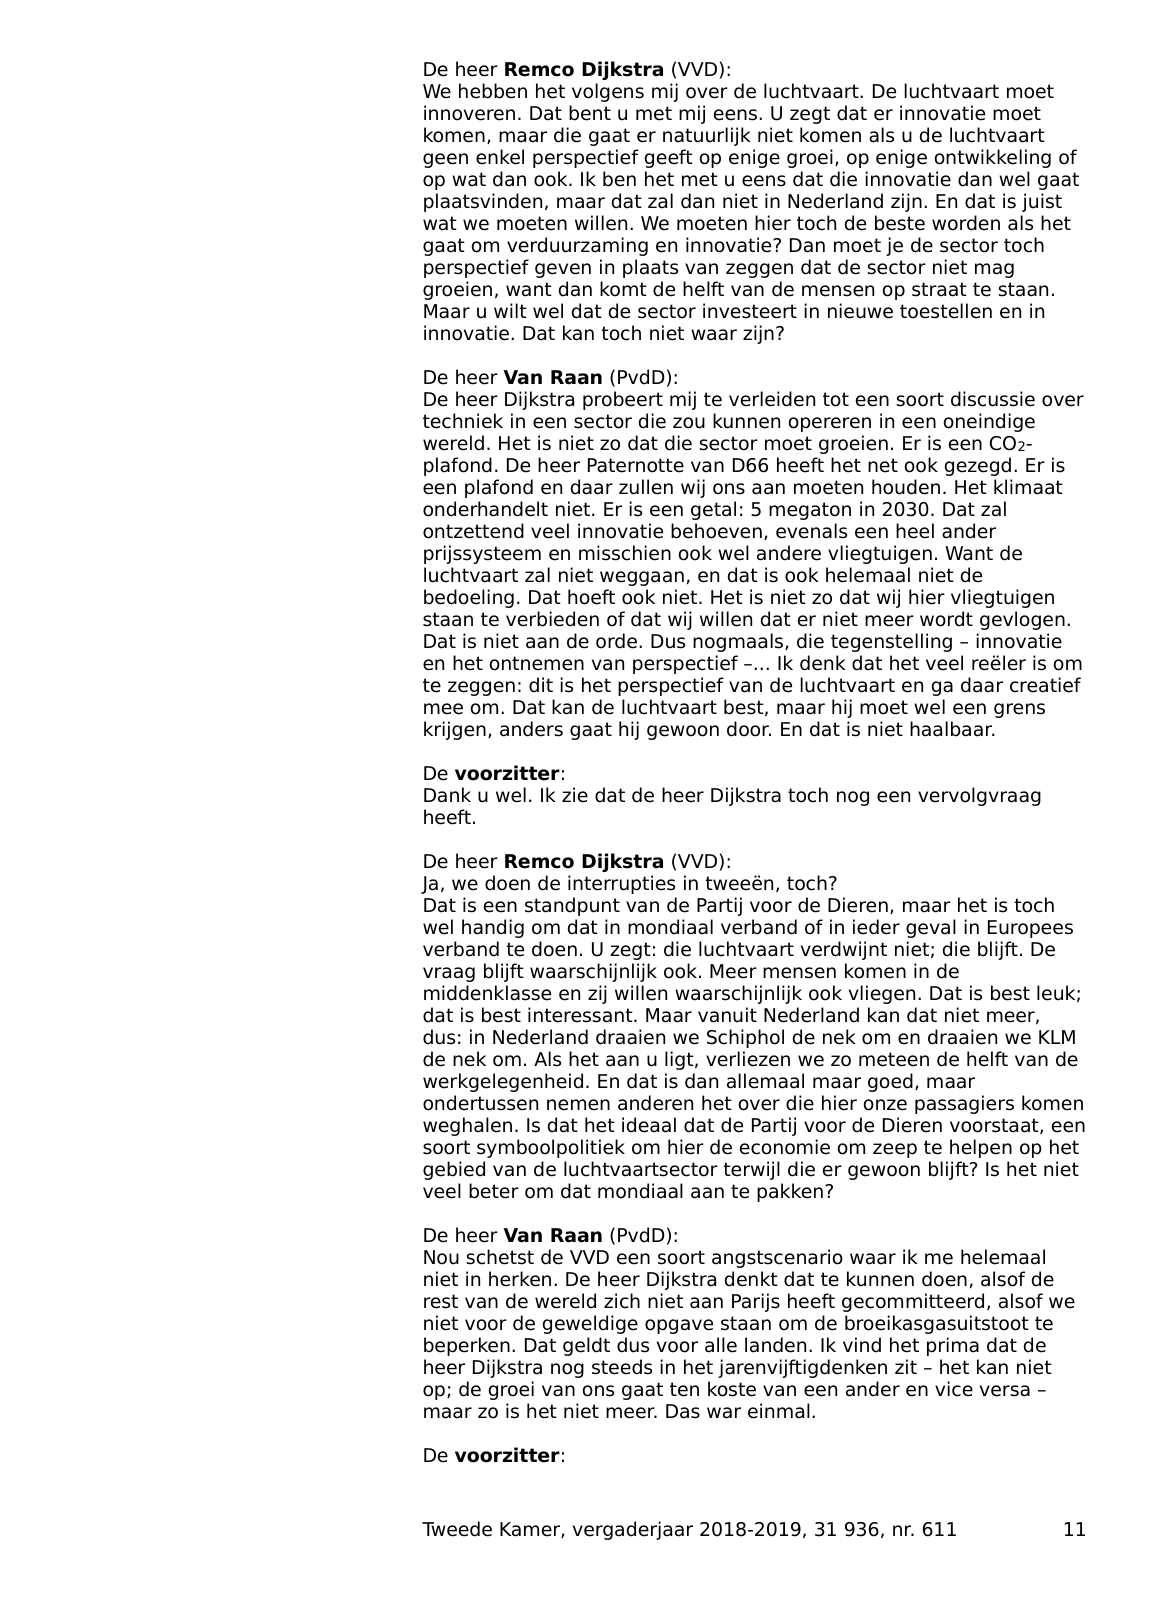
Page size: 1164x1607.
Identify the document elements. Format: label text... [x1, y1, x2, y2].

text De voorzitter: [422, 1445, 1087, 1467]
text De voorzitter: [422, 763, 1087, 785]
text We hebben het volgens mij over de luchtvaart. De luchtvaart moet innoveren. Dat bent u met mij eens. U zegt dat er innovatie moet komen, maar die gaat er natuurlijk niet komen als u de luchtvaart geen enkel perspectief geeft op enige groei, op enige ontwikkeling of op wat dan ook. Ik ben het met u eens dat die innovatie dan wel gaat plaatsvinden, maar dat zal dan niet in Nederland zijn. En dat is juist wat we moeten willen. We moeten hier toch de beste worden als het gaat om verduurzaming en innovatie? Dan moet je de sector toch perspectief geven in plaats van zeggen dat de sector niet mag groeien, want dan komt de helft van de mensen op straat te staan. Maar u wilt wel dat de sector investeert in nieuwe toestellen en in innovatie. Dat kan toch niet waar zijn? [422, 81, 1087, 345]
text Dat is een standpunt van de Partij voor de Dieren, maar het is toch wel handig om dat in mondiaal verband of in ieder geval in Europees verband te doen. U zegt: die luchtvaart verdwijnt niet; die blijft. De vraag blijft waarschijnlijk ook. Meer mensen komen in de middenklasse en zij willen waarschijnlijk ook vliegen. Dat is best leuk; dat is best interessant. Maar vanuit Nederland kan dat niet meer, dus: in Nederland draaien we Schiphol de nek om en draaien we KLM de nek om. Als het aan u ligt, verliezen we zo meteen de helft van de werkgelegenheid. En dat is dan allemaal maar goed, maar ondertussen nemen anderen het over die hier onze passagiers komen weghalen. Is dat het ideaal dat de Partij voor de Dieren voorstaat, een soort symboolpolitiek om hier de economie om zeep te helpen op het gebied van de luchtvaartsector terwijl die er gewoon blijft? Is het niet veel beter om dat mondiaal aan te pakken? [422, 895, 1087, 1203]
text De heer Van Raan (PvdD): [422, 1225, 1087, 1247]
text Dank u wel. Ik zie dat de heer Dijkstra toch nog een vervolgvraag heeft. [422, 785, 1087, 829]
text De heer Remco Dijkstra (VVD): [422, 851, 1087, 873]
text De heer Remco Dijkstra (VVD): [422, 59, 1087, 81]
text De heer Van Raan (PvdD): [422, 367, 1087, 389]
text Nou schetst de VVD een soort angstscenario waar ik me helemaal niet in herken. De heer Dijkstra denkt dat te kunnen doen, alsof de rest van de wereld zich niet aan Parijs heeft gecommitteerd, alsof we niet voor de geweldige opgave staan om de broeikasgasuitstoot te beperken. Dat geldt dus voor alle landen. Ik vind het prima dat de heer Dijkstra nog steeds in het jarenvijftigdenken zit – het kan niet op; de groei van ons gaat ten koste van een ander en vice versa – maar zo is het niet meer. Das war einmal. [422, 1247, 1087, 1423]
text De heer Dijkstra probeert mij te verleiden tot een soort discussie over techniek in een sector die zou kunnen opereren in een oneindige wereld. Het is niet zo dat die sector moet groeien. Er is een CO2-plafond. De heer Paternotte van D66 heeft het net ook gezegd. Er is een plafond en daar zullen wij ons aan moeten houden. Het klimaat onderhandelt niet. Er is een getal: 5 megaton in 2030. Dat zal ontzettend veel innovatie behoeven, evenals een heel ander prijssysteem en misschien ook wel andere vliegtuigen. Want de luchtvaart zal niet weggaan, en dat is ook helemaal niet de bedoeling. Dat hoeft ook niet. Het is niet zo dat wij hier vliegtuigen staan te verbieden of dat wij willen dat er niet meer wordt gevlogen. Dat is niet aan de orde. Dus nogmaals, die tegenstelling – innovatie en het ontnemen van perspectief –... Ik denk dat het veel reëler is om te zeggen: dit is het perspectief van de luchtvaart en ga daar creatief mee om. Dat kan de luchtvaart best, maar hij moet wel een grens krijgen, anders gaat hij gewoon door. En dat is niet haalbaar. [422, 389, 1087, 741]
text Ja, we doen de interrupties in tweeën, toch? [422, 873, 1087, 895]
